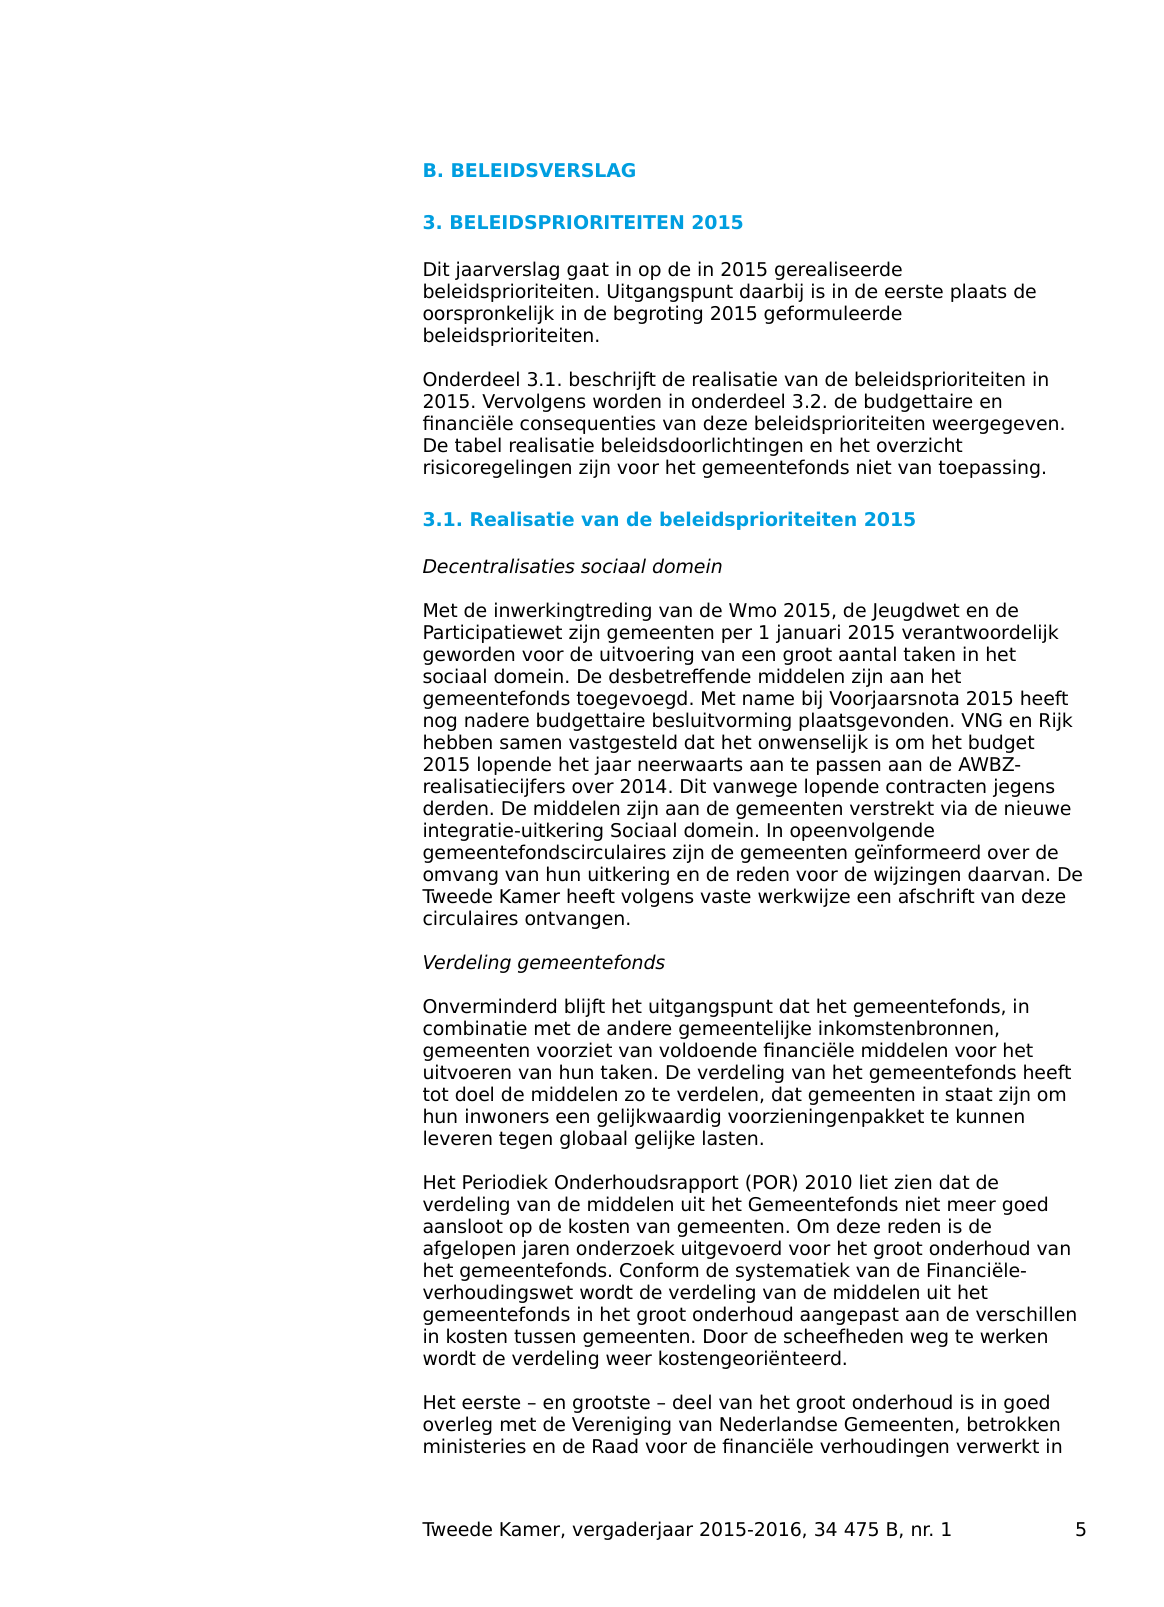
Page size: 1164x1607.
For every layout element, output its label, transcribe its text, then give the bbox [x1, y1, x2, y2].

text Het eerste – en grootste – deel van het groot onderhoud is in goed overleg met de Vereniging van Nederlandse Gemeenten, betrokken ministeries en de Raad voor de financiële verhoudingen verwerkt in [422, 1392, 1087, 1458]
subtitle Verdeling gemeentefonds [422, 952, 1087, 974]
text Onverminderd blijft het uitgangspunt dat het gemeentefonds, in combinatie met de andere gemeentelijke inkomstenbronnen, gemeenten voorziet van voldoende financiële middelen voor het uitvoeren van hun taken. De verdeling van het gemeentefonds heeft tot doel de middelen zo te verdelen, dat gemeenten in staat zijn om hun inwoners een gelijkwaardig voorzieningenpakket te kunnen leveren tegen globaal gelijke lasten. [422, 996, 1087, 1150]
text Met de inwerkingtreding van de Wmo 2015, de Jeugdwet en de Participatiewet zijn gemeenten per 1 januari 2015 verantwoordelijk geworden voor de uitvoering van een groot aantal taken in het sociaal domein. De desbetreffende middelen zijn aan het gemeentefonds toegevoegd. Met name bij Voorjaarsnota 2015 heeft nog nadere budgettaire besluitvorming plaatsgevonden. VNG en Rijk hebben samen vastgesteld dat het onwenselijk is om het budget 2015 lopende het jaar neerwaarts aan te passen aan de AWBZ-realisatiecijfers over 2014. Dit vanwege lopende contracten jegens derden. De middelen zijn aan de gemeenten verstrekt via de nieuwe integratie-uitkering Sociaal domein. In opeenvolgende gemeentefondscirculaires zijn de gemeenten geïnformeerd over de omvang van hun uitkering en de reden voor de wijzingen daarvan. De Tweede Kamer heeft volgens vaste werkwijze een afschrift van deze circulaires ontvangen. [422, 600, 1087, 930]
subtitle B. BELEIDSVERSLAG [422, 160, 1087, 182]
subtitle 3. BELEIDSPRIORITEITEN 2015 [422, 212, 1087, 234]
subtitle 3.1. Realisatie van de beleidsprioriteiten 2015 [422, 509, 1087, 531]
text Onderdeel 3.1. beschrijft de realisatie van de beleidsprioriteiten in 2015. Vervolgens worden in onderdeel 3.2. de budgettaire en financiële consequenties van deze beleidsprioriteiten weergegeven. De tabel realisatie beleidsdoorlichtingen en het overzicht risicoregelingen zijn voor het gemeentefonds niet van toepassing. [422, 369, 1087, 479]
text Dit jaarverslag gaat in op de in 2015 gerealiseerde beleidsprioriteiten. Uitgangspunt daarbij is in de eerste plaats de oorspronkelijk in de begroting 2015 geformuleerde beleidsprioriteiten. [422, 259, 1087, 347]
subtitle Decentralisaties sociaal domein [422, 556, 1087, 578]
text Het Periodiek Onderhoudsrapport (POR) 2010 liet zien dat de verdeling van de middelen uit het Gemeentefonds niet meer goed aansloot op de kosten van gemeenten. Om deze reden is de afgelopen jaren onderzoek uitgevoerd voor het groot onderhoud van het gemeentefonds. Conform de systematiek van de Financiële-verhoudingswet wordt de verdeling van de middelen uit het gemeentefonds in het groot onderhoud aangepast aan de verschillen in kosten tussen gemeenten. Door de scheefheden weg te werken wordt de verdeling weer kostengeoriënteerd. [422, 1172, 1087, 1370]
